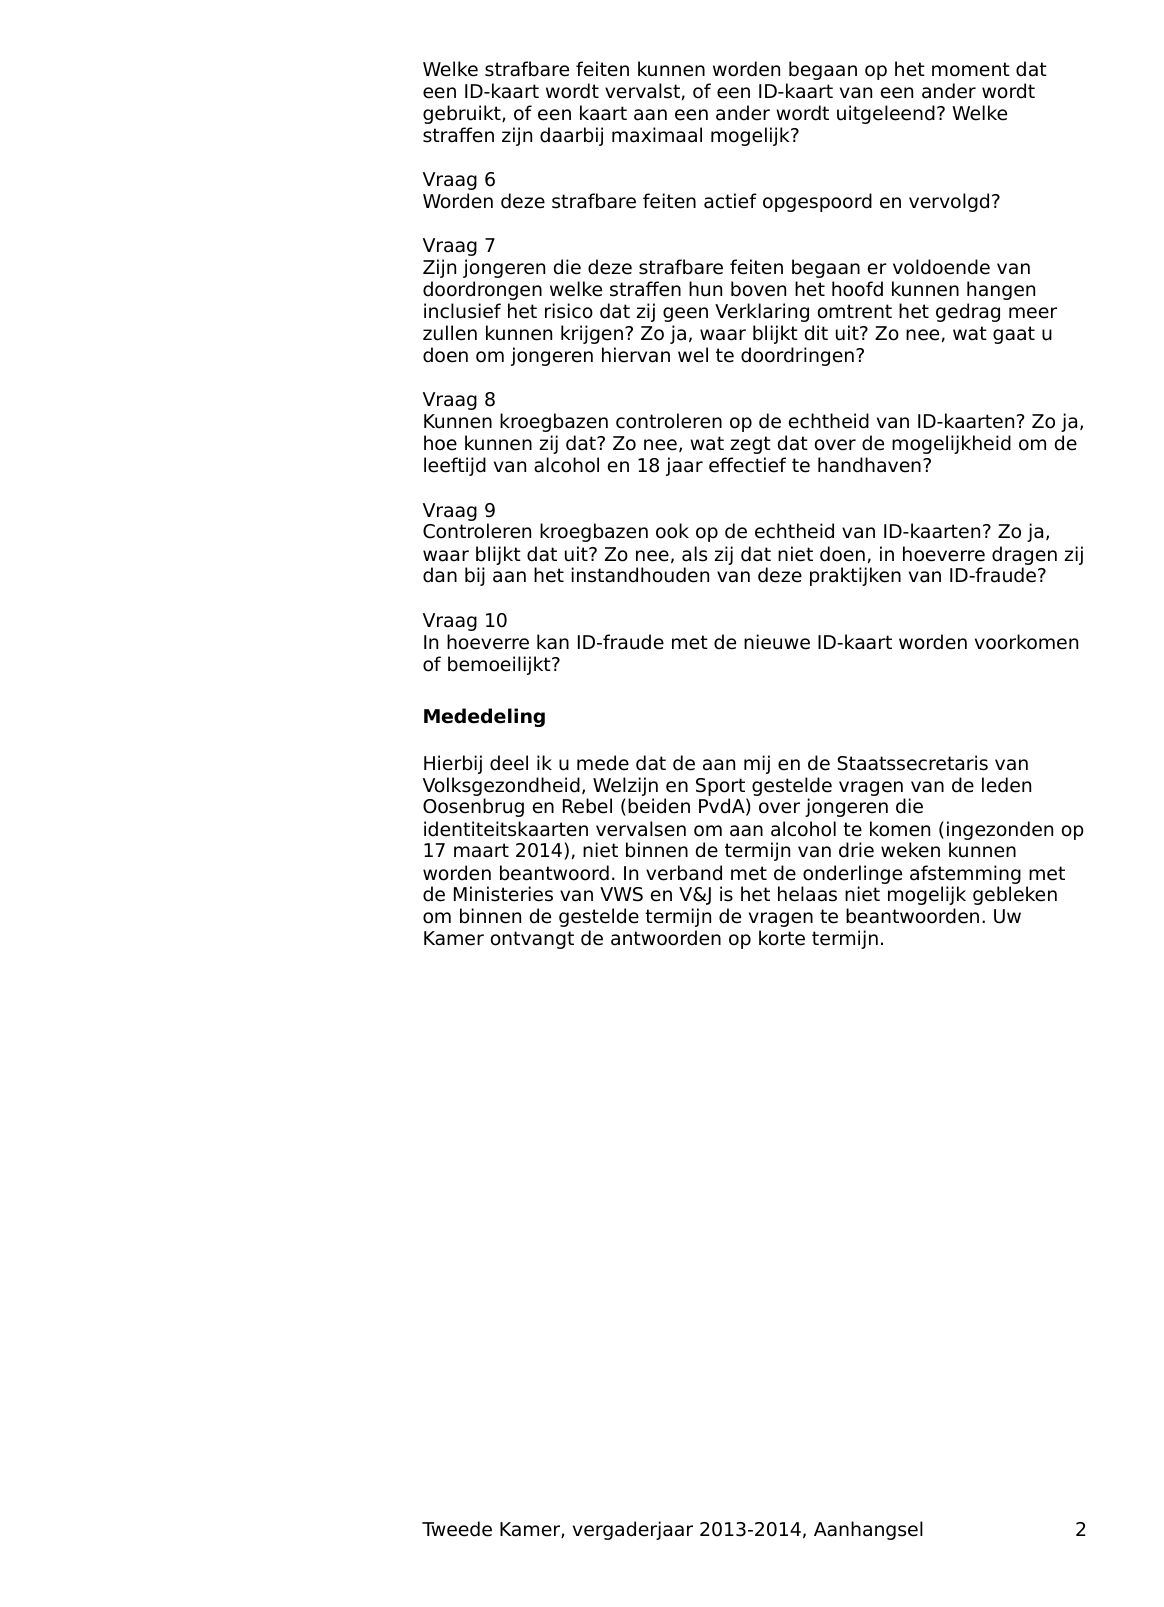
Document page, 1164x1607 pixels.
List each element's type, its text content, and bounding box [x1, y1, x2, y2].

text Kunnen kroegbazen controleren op de echtheid van ID-kaarten? Zo ja, hoe kunnen zij dat? Zo nee, wat zegt dat over de mogelijkheid om de leeftijd van alcohol en 18 jaar effectief te handhaven? [422, 411, 1087, 477]
text Welke strafbare feiten kunnen worden begaan op het moment dat een ID-kaart wordt vervalst, of een ID-kaart van een ander wordt gebruikt, of een kaart aan een ander wordt uitgeleend? Welke straffen zijn daarbij maximaal mogelijk? [422, 59, 1087, 147]
text Vraag 9 [422, 499, 1087, 521]
text Vraag 10 [422, 609, 1087, 632]
text Controleren kroegbazen ook op de echtheid van ID-kaarten? Zo ja, waar blijkt dat uit? Zo nee, als zij dat niet doen, in hoeverre dragen zij dan bij aan het instandhouden van deze praktijken van ID-fraude? [422, 521, 1087, 587]
text Vraag 6 [422, 169, 1087, 191]
subtitle Mededeling [422, 706, 1087, 727]
text In hoeverre kan ID-fraude met de nieuwe ID-kaart worden voorkomen of bemoeilijkt? [422, 632, 1087, 676]
text Vraag 8 [422, 389, 1087, 411]
text Vraag 7 [422, 235, 1087, 257]
text Hierbij deel ik u mede dat de aan mij en de Staatssecretaris van Volksgezondheid, Welzijn en Sport gestelde vragen van de leden Oosenbrug en Rebel (beiden PvdA) over jongeren die identiteitskaarten vervalsen om aan alcohol te komen (ingezonden op 17 maart 2014), niet binnen de termijn van drie weken kunnen worden beantwoord. In verband met de onderlinge afstemming met de Ministeries van VWS en V&J is het helaas niet mogelijk gebleken om binnen de gestelde termijn de vragen te beantwoorden. Uw Kamer ontvangt de antwoorden op korte termijn. [422, 752, 1087, 950]
text Zijn jongeren die deze strafbare feiten begaan er voldoende van doordrongen welke straffen hun boven het hoofd kunnen hangen inclusief het risico dat zij geen Verklaring omtrent het gedrag meer zullen kunnen krijgen? Zo ja, waar blijkt dit uit? Zo nee, wat gaat u doen om jongeren hiervan wel te doordringen? [422, 257, 1087, 367]
text Worden deze strafbare feiten actief opgespoord en vervolgd? [422, 191, 1087, 213]
